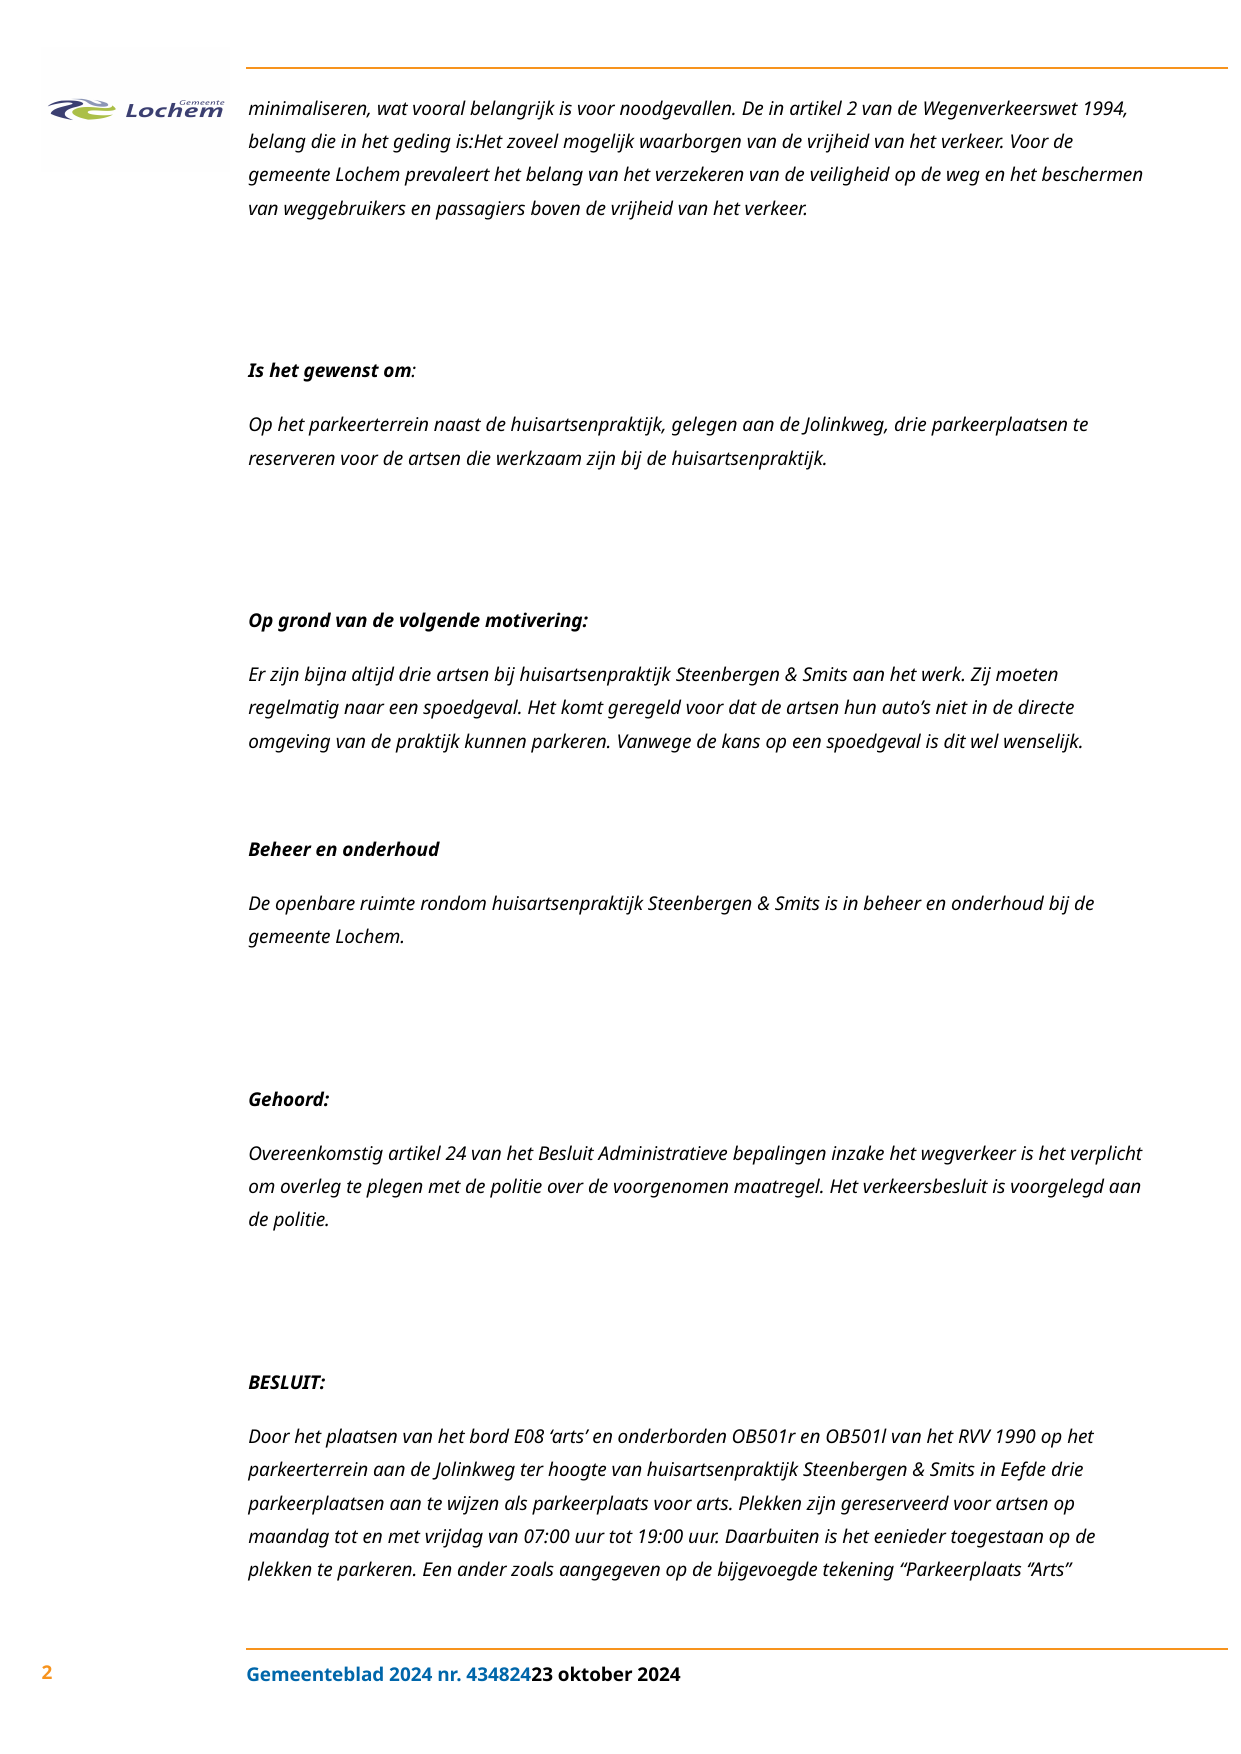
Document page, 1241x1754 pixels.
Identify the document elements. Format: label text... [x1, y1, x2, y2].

text Overeenkomstig artikel 24 van het Besluit Administratieve bepalingen inzake het wegverkeer is het verplicht om overleg te plegen met de politie over de voorgenomen maatregel. Het verkeersbesluit is voorgelegd aan de politie. [248, 1140, 1152, 1232]
text Is het gewenst om: [248, 357, 1152, 383]
text Gehoord: [248, 1086, 1152, 1111]
text De openbare ruimte rondom huisartsenpraktijk Steenbergen & Smits is in beheer en onderhoud bij de gemeente Lochem. [248, 890, 1152, 949]
text Er zijn bijna altijd drie artsen bij huisartsenpraktijk Steenbergen & Smits aan het werk. Zij moeten regelmatig naar een spoedgeval. Het komt geregeld voor dat de artsen hun auto’s niet in de directe omgeving van de praktijk kunnen parkeren. Vanwege de kans op een spoedgeval is dit wel wenselijk. [248, 661, 1152, 754]
text BESLUIT: [248, 1369, 1152, 1394]
text Beheer en onderhoud [248, 836, 1152, 862]
picture [41, 47, 231, 172]
text minimaliseren, wat vooral belangrijk is voor noodgevallen. De in artikel 2 van de Wegenverkeerswet 1994, belang die in het geding is:Het zoveel mogelijk waarborgen van de vrijheid van het verkeer. Voor de gemeente Lochem prevaleert het belang van het verzekeren van de veiligheid op de weg en het beschermen van weggebruikers en passagiers boven de vrijheid van het verkeer. [248, 95, 1152, 221]
text Op grond van de volgende motivering: [248, 607, 1152, 633]
text Door het plaatsen van het bord E08 ‘arts’ en onderborden OB501r en OB501l van het RVV 1990 op het parkeerterrein aan de Jolinkweg ter hoogte van huisartsenpraktijk Steenbergen & Smits in Eefde drie parkeerplaatsen aan te wijzen als parkeerplaats voor arts. Plekken zijn gereserveerd voor artsen op maandag tot en met vrijdag van 07:00 uur tot 19:00 uur. Daarbuiten is het eenieder toegestaan op de plekken te parkeren. Een ander zoals aangegeven op de bijgevoegde tekening “Parkeerplaats ‘’Arts’’ [248, 1423, 1152, 1582]
text Op het parkeerterrein naast de huisartsenpraktijk, gelegen aan de Jolinkweg, drie parkeerplaatsen te reserveren voor de artsen die werkzaam zijn bij de huisartsenpraktijk. [248, 411, 1152, 471]
